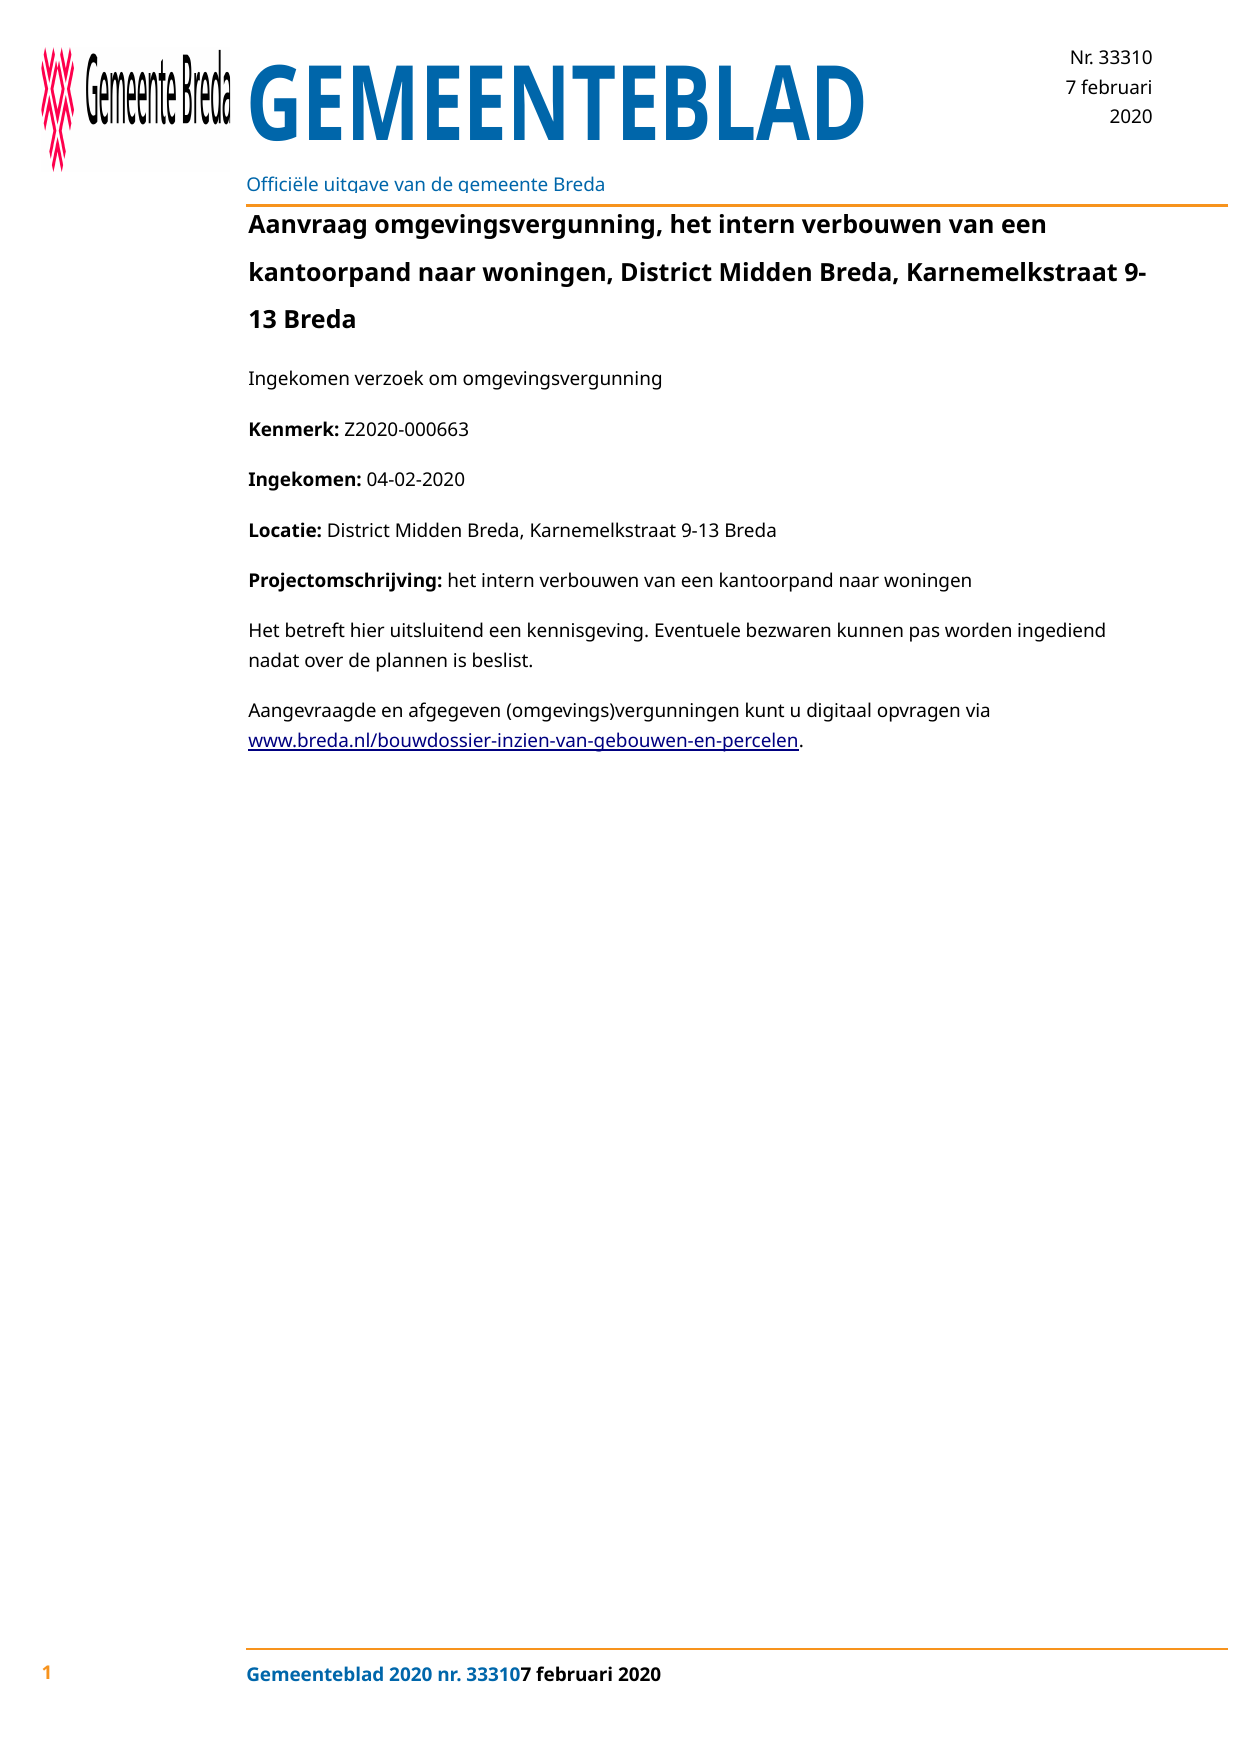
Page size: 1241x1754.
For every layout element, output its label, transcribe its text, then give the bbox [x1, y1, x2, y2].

text Aanvraag omgevingsvergunning, het intern verbouwen van een kantoorpand naar woningen, District Midden Breda, Karnemelkstraat 9-13 Breda [248, 207, 1152, 336]
picture [41, 47, 231, 172]
text Kenmerk: Z2020-000663 [248, 416, 1152, 442]
text Ingekomen: 04-02-2020 [248, 466, 1152, 492]
text Projectomschrijving: het intern verbouwen van een kantoorpand naar woningen [248, 567, 1152, 593]
text Locatie: District Midden Breda, Karnemelkstraat 9-13 Breda [248, 517, 1152, 542]
text Het betreft hier uitsluitend een kennisgeving. Eventuele bezwaren kunnen pas worden ingediend nadat over de plannen is beslist. [248, 618, 1152, 673]
text Aangevraagde en afgegeven (omgevings)vergunningen kunt u digitaal opvragen via www.breda.nl/bouwdossier-inzien-van-gebouwen-en-percelen. [248, 698, 1152, 753]
text Ingekomen verzoek om omgevingsvergunning [248, 366, 1152, 391]
